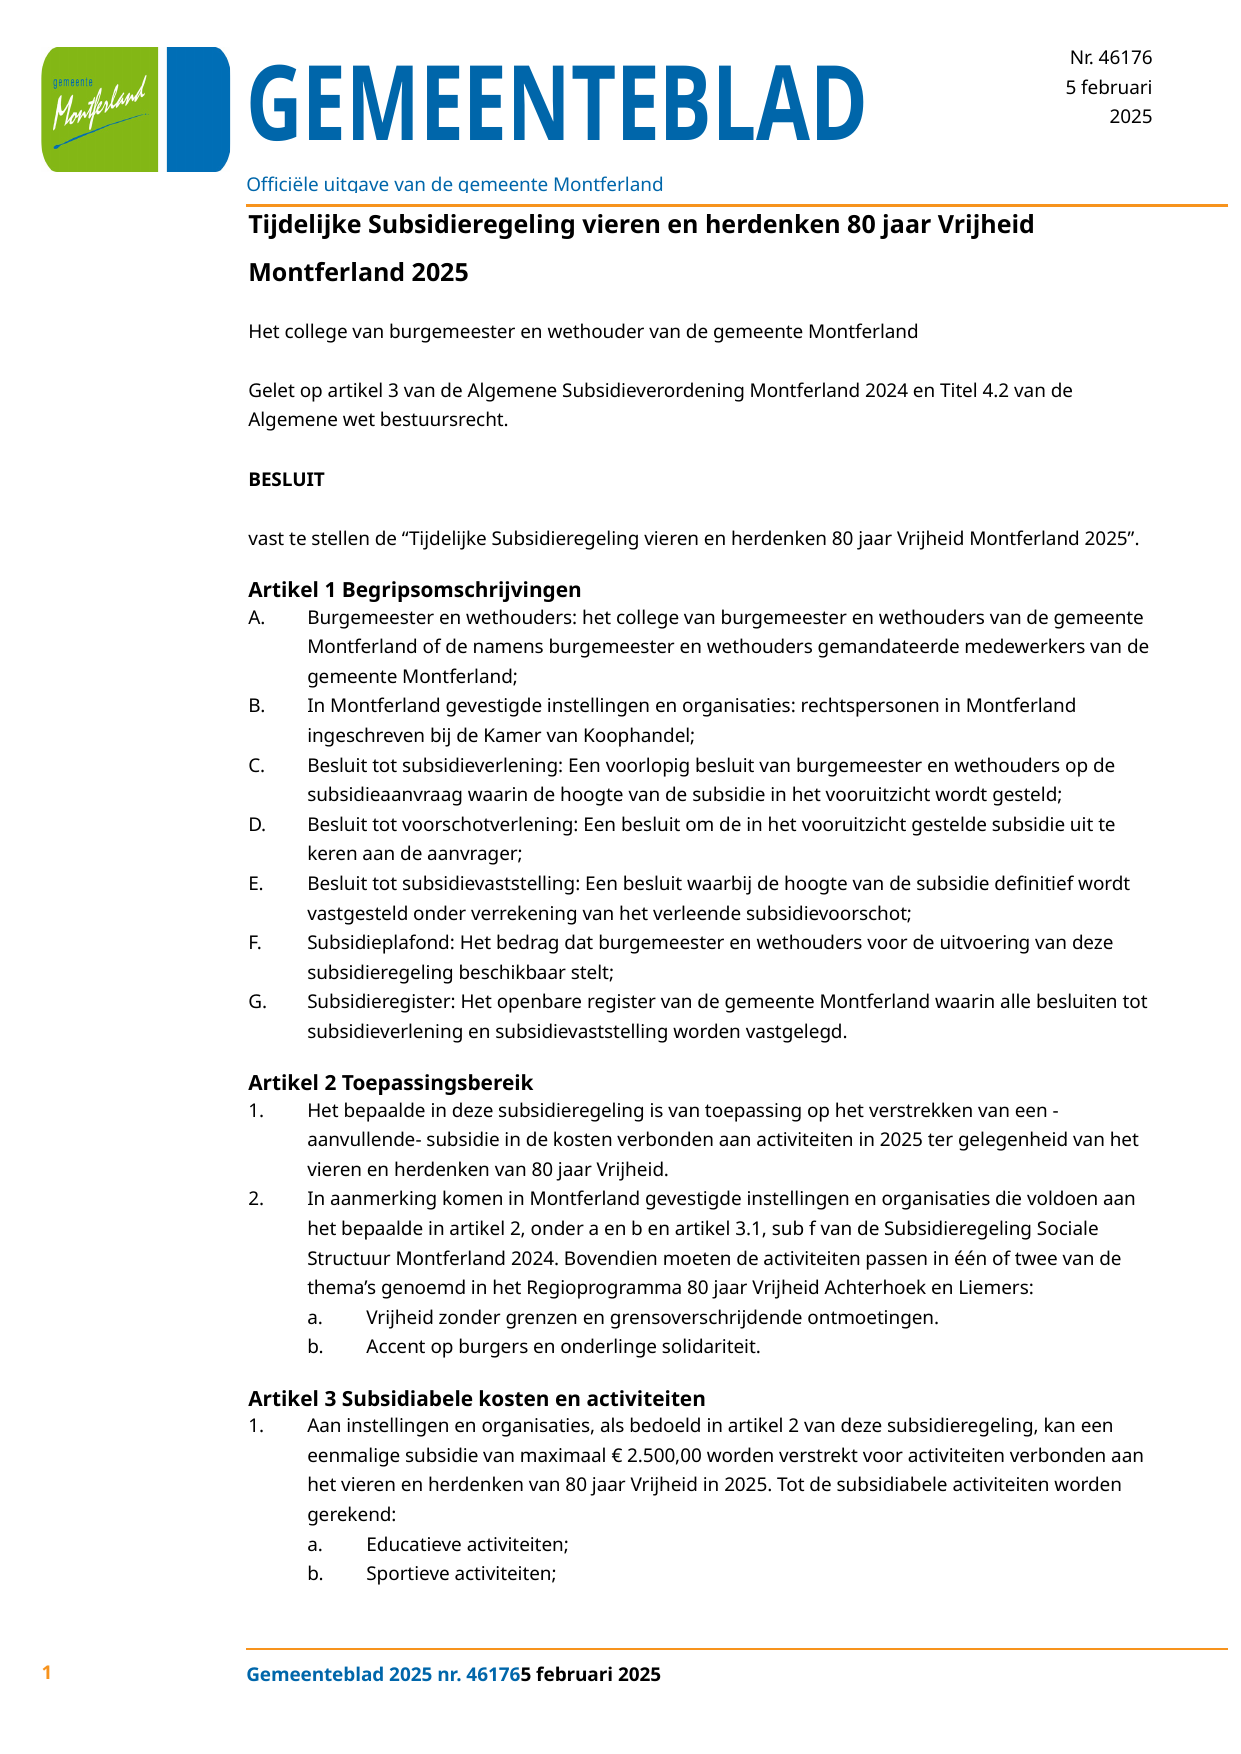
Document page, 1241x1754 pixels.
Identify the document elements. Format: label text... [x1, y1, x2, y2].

list Besluit tot voorschotverlening: Een besluit om de in het vooruitzicht gestelde subsidie uit te keren aan de aanvrager; [248, 811, 1152, 866]
text Artikel 3 Subsidiabele kosten en activiteiten [248, 1384, 1152, 1412]
text BESLUIT [248, 466, 1152, 492]
text Artikel 1 Begripsomschrijvingen [248, 575, 1152, 604]
picture [41, 47, 231, 172]
list Vrijheid zonder grenzen en grensoverschrijdende ontmoetingen. [307, 1304, 1152, 1330]
list Besluit tot subsidieverlening: Een voorlopig besluit van burgemeester en wethouders op de subsidieaanvraag waarin de hoogte van de subsidie in het vooruitzicht wordt gesteld; [248, 752, 1152, 807]
list Accent op burgers en onderlinge solidariteit. [307, 1333, 1152, 1359]
list Het bepaalde in deze subsidieregeling is van toepassing op het verstrekken van een -aanvullende- subsidie in de kosten verbonden aan activiteiten in 2025 ter gelegenheid van het vieren en herdenken van 80 jaar Vrijheid. [248, 1097, 1152, 1182]
text Artikel 2 Toepassingsbereik [248, 1068, 1152, 1097]
list In Montferland gevestigde instellingen en organisaties: rechtspersonen in Montferland ingeschreven bij de Kamer van Koophandel; [248, 693, 1152, 748]
list In aanmerking komen in Montferland gevestigde instellingen en organisaties die voldoen aan het bepaalde in artikel 2, onder a en b en artikel 3.1, sub f van de Subsidieregeling Sociale Structuur Montferland 2024. Bovendien moeten de activiteiten passen in één of twee van de thema’s genoemd in het Regioprogramma 80 jaar Vrijheid Achterhoek en Liemers: [248, 1186, 1152, 1300]
text Tijdelijke Subsidieregeling vieren en herdenken 80 jaar Vrijheid Montferland 2025 [248, 207, 1152, 288]
list Aan instellingen en organisaties, als bedoeld in artikel 2 van deze subsidieregeling, kan een eenmalige subsidie van maximaal € 2.500,00 worden verstrekt voor activiteiten verbonden aan het vieren en herdenken van 80 jaar Vrijheid in 2025. Tot de subsidiabele activiteiten worden gerekend: [248, 1412, 1152, 1527]
text vast te stellen de “Tijdelijke Subsidieregeling vieren en herdenken 80 jaar Vrijheid Montferland 2025”. [248, 525, 1152, 551]
list Burgemeester en wethouders: het college van burgemeester en wethouders van de gemeente Montferland of de namens burgemeester en wethouders gemandateerde medewerkers van de gemeente Montferland; [248, 604, 1152, 689]
list Besluit tot subsidievaststelling: Een besluit waarbij de hoogte van de subsidie definitief wordt vastgesteld onder verrekening van het verleende subsidievoorschot; [248, 870, 1152, 925]
list Subsidieregister: Het openbare register van de gemeente Montferland waarin alle besluiten tot subsidieverlening en subsidievaststelling worden vastgelegd. [248, 988, 1152, 1044]
list Subsidieplafond: Het bedrag dat burgemeester en wethouders voor de uitvoering van deze subsidieregeling beschikbaar stelt; [248, 929, 1152, 984]
list Sportieve activiteiten; [307, 1560, 1152, 1586]
text Het college van burgemeester en wethouder van de gemeente Montferland [248, 318, 1152, 344]
list Educatieve activiteiten; [307, 1531, 1152, 1556]
text Gelet op artikel 3 van de Algemene Subsidieverordening Montferland 2024 en Titel 4.2 van de Algemene wet bestuursrecht. [248, 377, 1152, 432]
